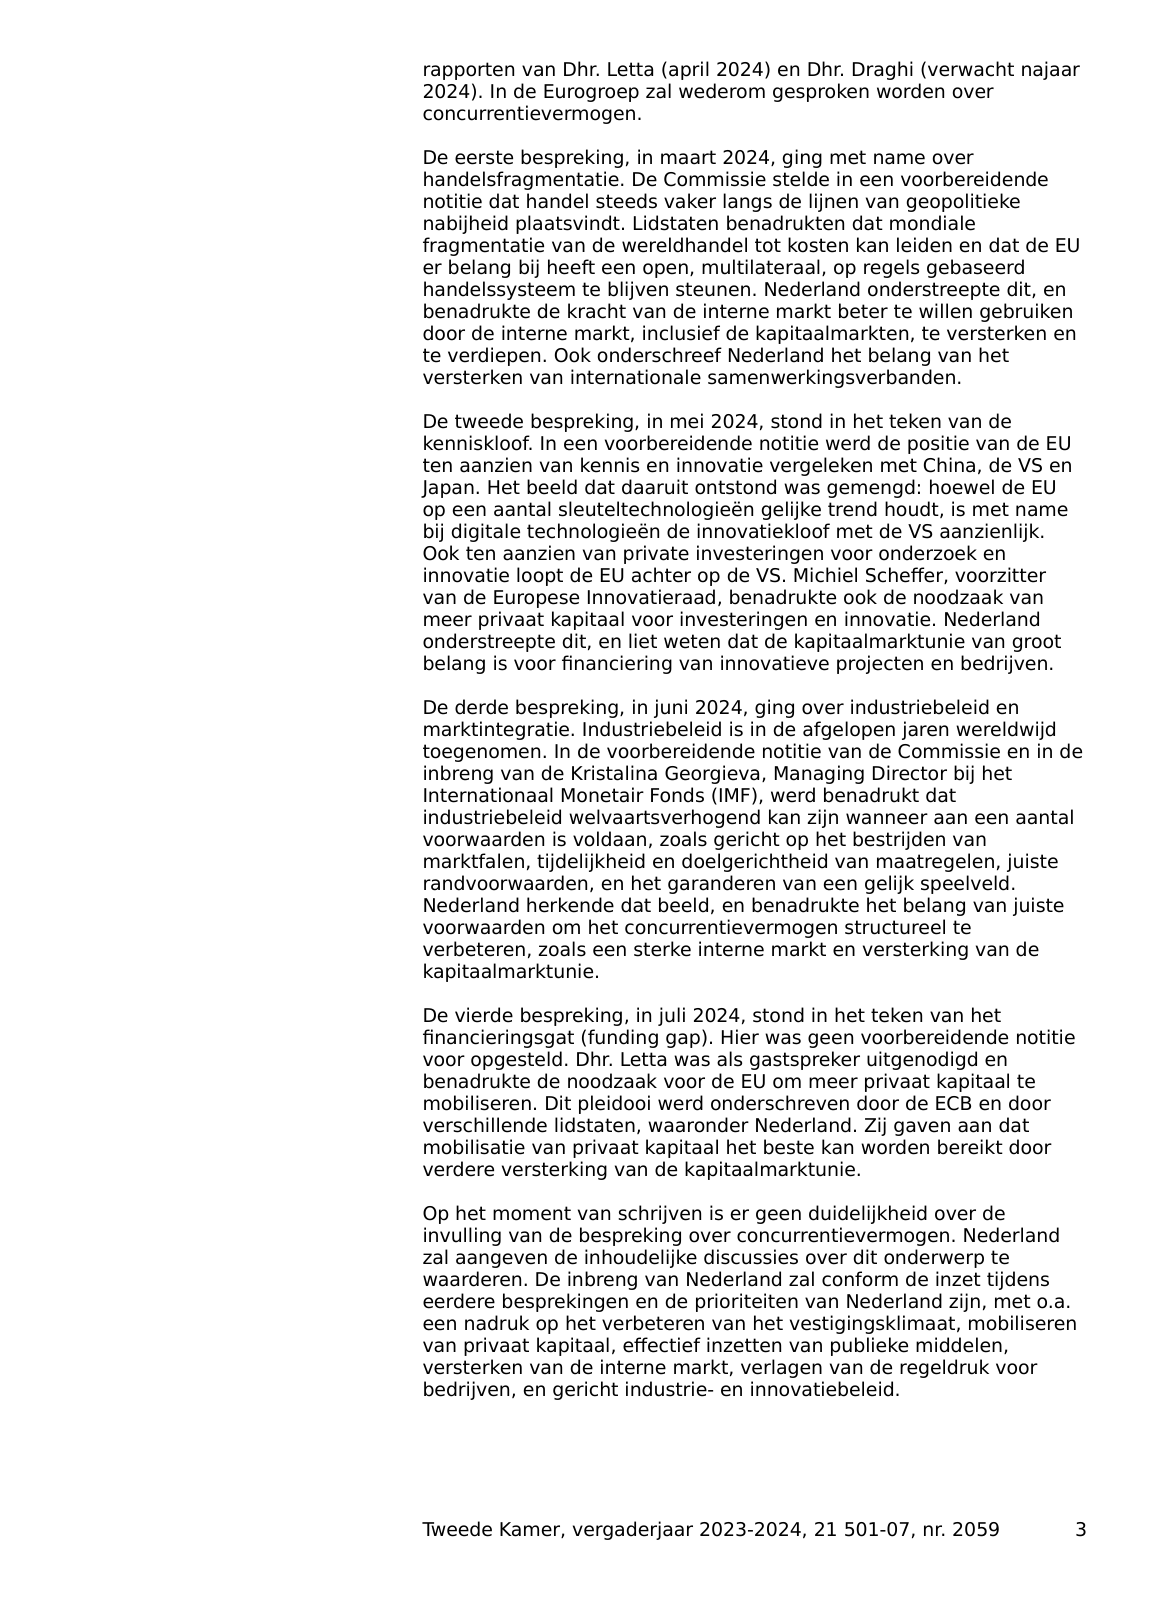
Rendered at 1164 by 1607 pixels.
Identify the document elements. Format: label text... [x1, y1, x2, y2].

text De derde bespreking, in juni 2024, ging over industriebeleid en marktintegratie. Industriebeleid is in de afgelopen jaren wereldwijd toegenomen. In de voorbereidende notitie van de Commissie en in de inbreng van de Kristalina Georgieva, Managing Director bij het Internationaal Monetair Fonds (IMF), werd benadrukt dat industriebeleid welvaartsverhogend kan zijn wanneer aan een aantal voorwaarden is voldaan, zoals gericht op het bestrijden van marktfalen, tijdelijkheid en doelgerichtheid van maatregelen, juiste randvoorwaarden, en het garanderen van een gelijk speelveld. Nederland herkende dat beeld, en benadrukte het belang van juiste voorwaarden om het concurrentievermogen structureel te verbeteren, zoals een sterke interne markt en versterking van de kapitaalmarktunie. [422, 697, 1087, 983]
text De eerste bespreking, in maart 2024, ging met name over handelsfragmentatie. De Commissie stelde in een voorbereidende notitie dat handel steeds vaker langs de lijnen van geopolitieke nabijheid plaatsvindt. Lidstaten benadrukten dat mondiale fragmentatie van de wereldhandel tot kosten kan leiden en dat de EU er belang bij heeft een open, multilateraal, op regels gebaseerd handelssysteem te blijven steunen. Nederland onderstreepte dit, en benadrukte de kracht van de interne markt beter te willen gebruiken door de interne markt, inclusief de kapitaalmarkten, te versterken en te verdiepen. Ook onderschreef Nederland het belang van het versterken van internationale samenwerkingsverbanden. [422, 147, 1087, 389]
text De tweede bespreking, in mei 2024, stond in het teken van de kenniskloof. In een voorbereidende notitie werd de positie van de EU ten aanzien van kennis en innovatie vergeleken met China, de VS en Japan. Het beeld dat daaruit ontstond was gemengd: hoewel de EU op een aantal sleuteltechnologieën gelijke trend houdt, is met name bij digitale technologieën de innovatiekloof met de VS aanzienlijk. Ook ten aanzien van private investeringen voor onderzoek en innovatie loopt de EU achter op de VS. Michiel Scheffer, voorzitter van de Europese Innovatieraad, benadrukte ook de noodzaak van meer privaat kapitaal voor investeringen en innovatie. Nederland onderstreepte dit, en liet weten dat de kapitaalmarktunie van groot belang is voor financiering van innovatieve projecten en bedrijven. [422, 411, 1087, 675]
text Op het moment van schrijven is er geen duidelijkheid over de invulling van de bespreking over concurrentievermogen. Nederland zal aangeven de inhoudelijke discussies over dit onderwerp te waarderen. De inbreng van Nederland zal conform de inzet tijdens eerdere besprekingen en de prioriteiten van Nederland zijn, met o.a. een nadruk op het verbeteren van het vestigingsklimaat, mobiliseren van privaat kapitaal, effectief inzetten van publieke middelen, versterken van de interne markt, verlagen van de regeldruk voor bedrijven, en gericht industrie- en innovatiebeleid. [422, 1203, 1087, 1401]
text De vierde bespreking, in juli 2024, stond in het teken van het financieringsgat (funding gap). Hier was geen voorbereidende notitie voor opgesteld. Dhr. Letta was als gastspreker uitgenodigd en benadrukte de noodzaak voor de EU om meer privaat kapitaal te mobiliseren. Dit pleidooi werd onderschreven door de ECB en door verschillende lidstaten, waaronder Nederland. Zij gaven aan dat mobilisatie van privaat kapitaal het beste kan worden bereikt door verdere versterking van de kapitaalmarktunie. [422, 1005, 1087, 1181]
text rapporten van Dhr. Letta (april 2024) en Dhr. Draghi (verwacht najaar 2024). In de Eurogroep zal wederom gesproken worden over concurrentievermogen. [422, 59, 1087, 125]
